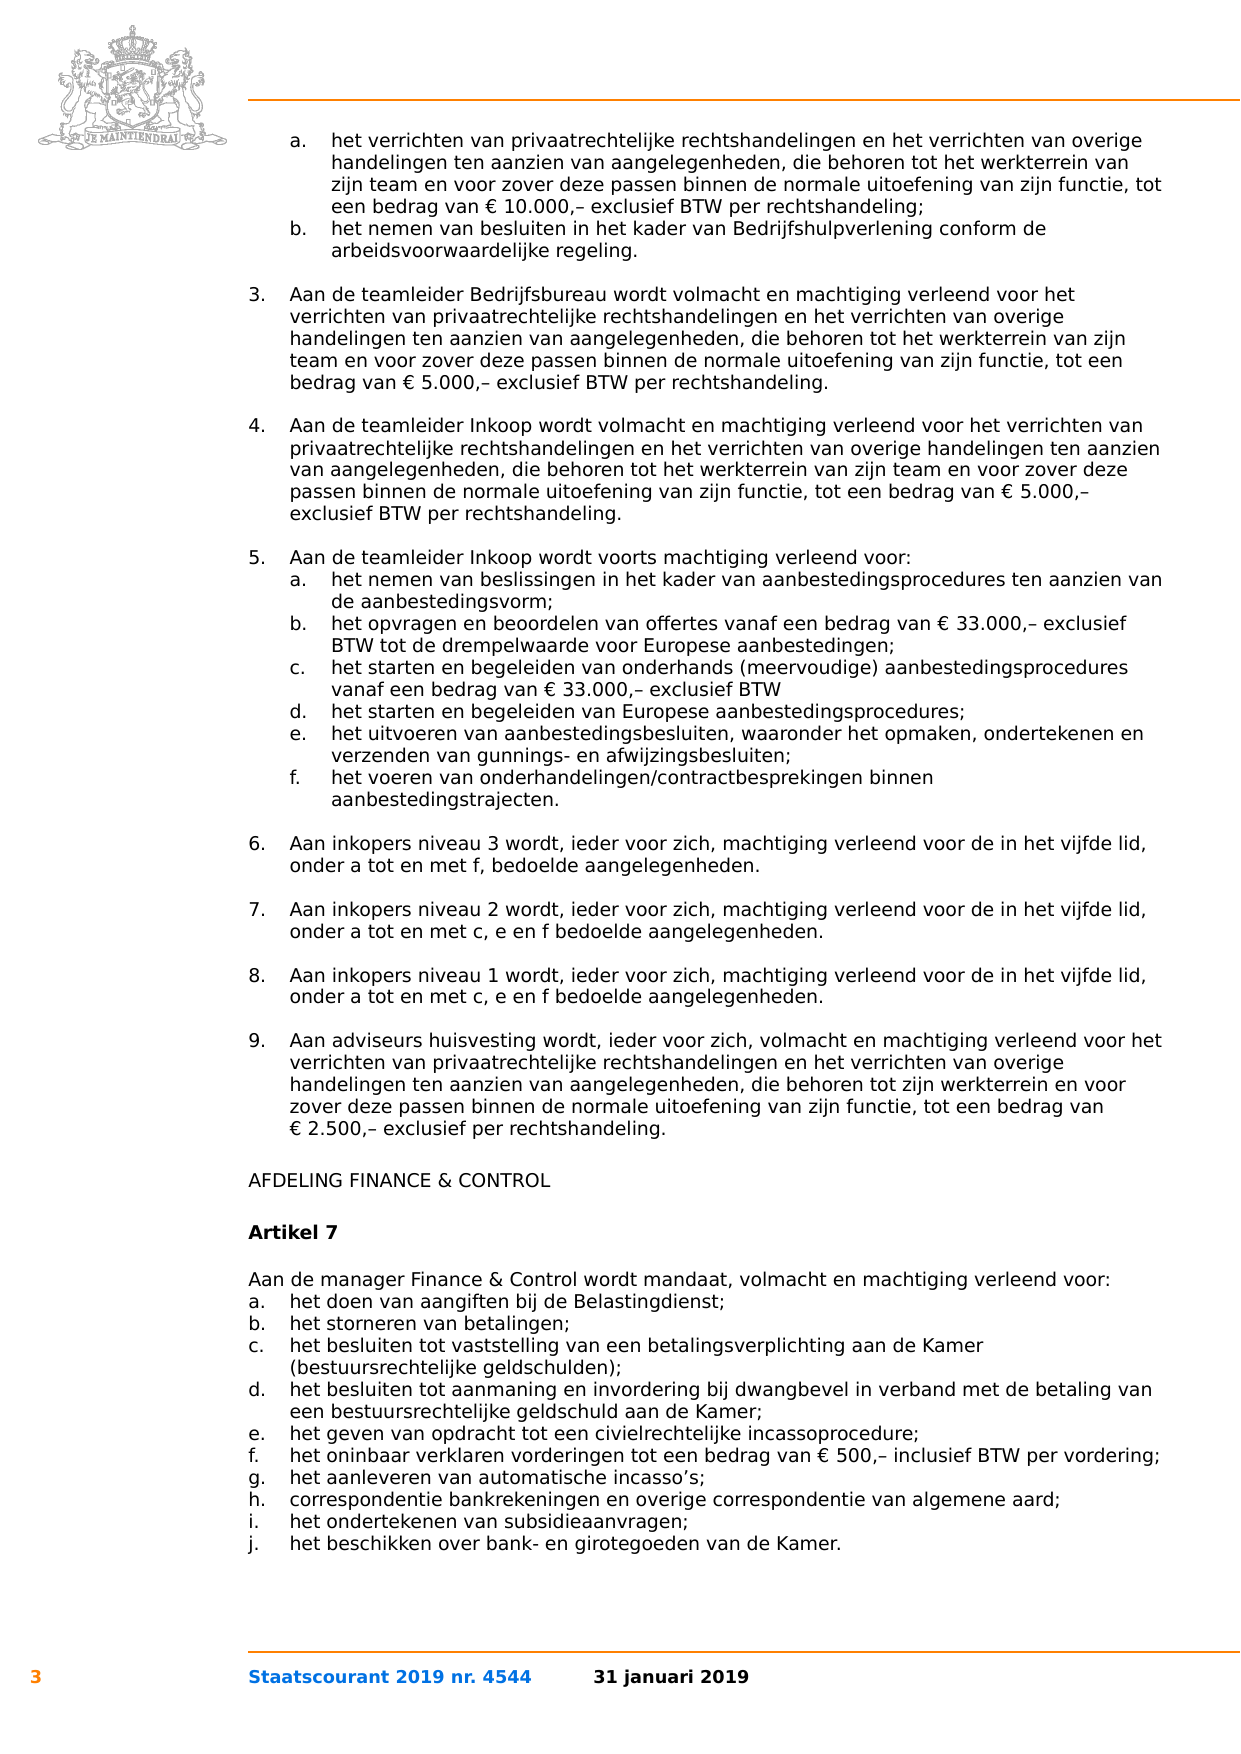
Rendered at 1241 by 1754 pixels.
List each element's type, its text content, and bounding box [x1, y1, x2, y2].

text 5. Aan de teamleider Inkoop wordt voorts machtiging verleend voor: [248, 547, 1163, 569]
text b. het storneren van betalingen; [248, 1313, 1163, 1335]
text 4. Aan de teamleider Inkoop wordt volmacht en machtiging verleend voor het verrichten van privaatrechtelijke rechtshandelingen en het verrichten van overige handelingen ten aanzien van aangelegenheden, die behoren tot het werkterrein van zijn team en voor zover deze passen binnen de normale uitoefening van zijn functie, tot een bedrag van € 5.000,– exclusief BTW per rechtshandeling. [248, 415, 1163, 525]
text g. het aanleveren van automatische incasso’s; [248, 1467, 1163, 1489]
subtitle AFDELING FINANCE & CONTROL [248, 1170, 1163, 1192]
text e. het geven van opdracht tot een civielrechtelijke incassoprocedure; [248, 1423, 1163, 1445]
text d. het besluiten tot aanmaning en invordering bij dwangbevel in verband met de betaling van een bestuursrechtelijke geldschuld aan de Kamer; [248, 1379, 1163, 1423]
text b. het nemen van besluiten in het kader van Bedrijfshulpverlening conform de arbeidsvoorwaardelijke regeling. [289, 218, 1163, 262]
text 3. Aan de teamleider Bedrijfsbureau wordt volmacht en machtiging verleend voor het verrichten van privaatrechtelijke rechtshandelingen en het verrichten van overige handelingen ten aanzien van aangelegenheden, die behoren tot het werkterrein van zijn team en voor zover deze passen binnen de normale uitoefening van zijn functie, tot een bedrag van € 5.000,– exclusief BTW per rechtshandeling. [248, 284, 1163, 393]
text j. het beschikken over bank- en girotegoeden van de Kamer. [248, 1533, 1163, 1555]
text f. het oninbaar verklaren vorderingen tot een bedrag van € 500,– inclusief BTW per vordering; [248, 1445, 1163, 1467]
text a. het verrichten van privaatrechtelijke rechtshandelingen en het verrichten van overige handelingen ten aanzien van aangelegenheden, die behoren tot het werkterrein van zijn team en voor zover deze passen binnen de normale uitoefening van zijn functie, tot een bedrag van € 10.000,– exclusief BTW per rechtshandeling; [289, 130, 1163, 218]
text c. het besluiten tot vaststelling van een betalingsverplichting aan de Kamer (bestuursrechtelijke geldschulden); [248, 1335, 1163, 1379]
text a. het doen van aangiften bij de Belastingdienst; [248, 1291, 1163, 1313]
text 9. Aan adviseurs huisvesting wordt, ieder voor zich, volmacht en machtiging verleend voor het verrichten van privaatrechtelijke rechtshandelingen en het verrichten van overige handelingen ten aanzien van aangelegenheden, die behoren tot zijn werkterrein en voor zover deze passen binnen de normale uitoefening van zijn functie, tot een bedrag van € 2.500,– exclusief per rechtshandeling. [248, 1030, 1163, 1140]
text a. het nemen van beslissingen in het kader van aanbestedingsprocedures ten aanzien van de aanbestedingsvorm; [289, 569, 1163, 613]
text b. het opvragen en beoordelen van offertes vanaf een bedrag van € 33.000,– exclusief BTW tot de drempelwaarde voor Europese aanbestedingen; [289, 613, 1163, 657]
text 6. Aan inkopers niveau 3 wordt, ieder voor zich, machtiging verleend voor de in het vijfde lid, onder a tot en met f, bedoelde aangelegenheden. [248, 833, 1163, 877]
text d. het starten en begeleiden van Europese aanbestedingsprocedures; [289, 701, 1163, 723]
text f. het voeren van onderhandelingen/contractbesprekingen binnen aanbestedingstrajecten. [289, 767, 1163, 811]
text h. correspondentie bankrekeningen en overige correspondentie van algemene aard; [248, 1489, 1163, 1511]
text 8. Aan inkopers niveau 1 wordt, ieder voor zich, machtiging verleend voor de in het vijfde lid, onder a tot en met c, e en f bedoelde aangelegenheden. [248, 964, 1163, 1008]
text 7. Aan inkopers niveau 2 wordt, ieder voor zich, machtiging verleend voor de in het vijfde lid, onder a tot en met c, e en f bedoelde aangelegenheden. [248, 899, 1163, 943]
text c. het starten en begeleiden van onderhands (meervoudige) aanbestedingsprocedures vanaf een bedrag van € 33.000,– exclusief BTW [289, 657, 1163, 701]
text Aan de manager Finance & Control wordt mandaat, volmacht en machtiging verleend voor: [248, 1269, 1163, 1291]
text e. het uitvoeren van aanbestedingsbesluiten, waaronder het opmaken, ondertekenen en verzenden van gunnings- en afwijzingsbesluiten; [289, 723, 1163, 767]
subtitle Artikel 7 [248, 1222, 1163, 1244]
text i. het ondertekenen van subsidieaanvragen; [248, 1511, 1163, 1533]
picture [38, 25, 227, 150]
